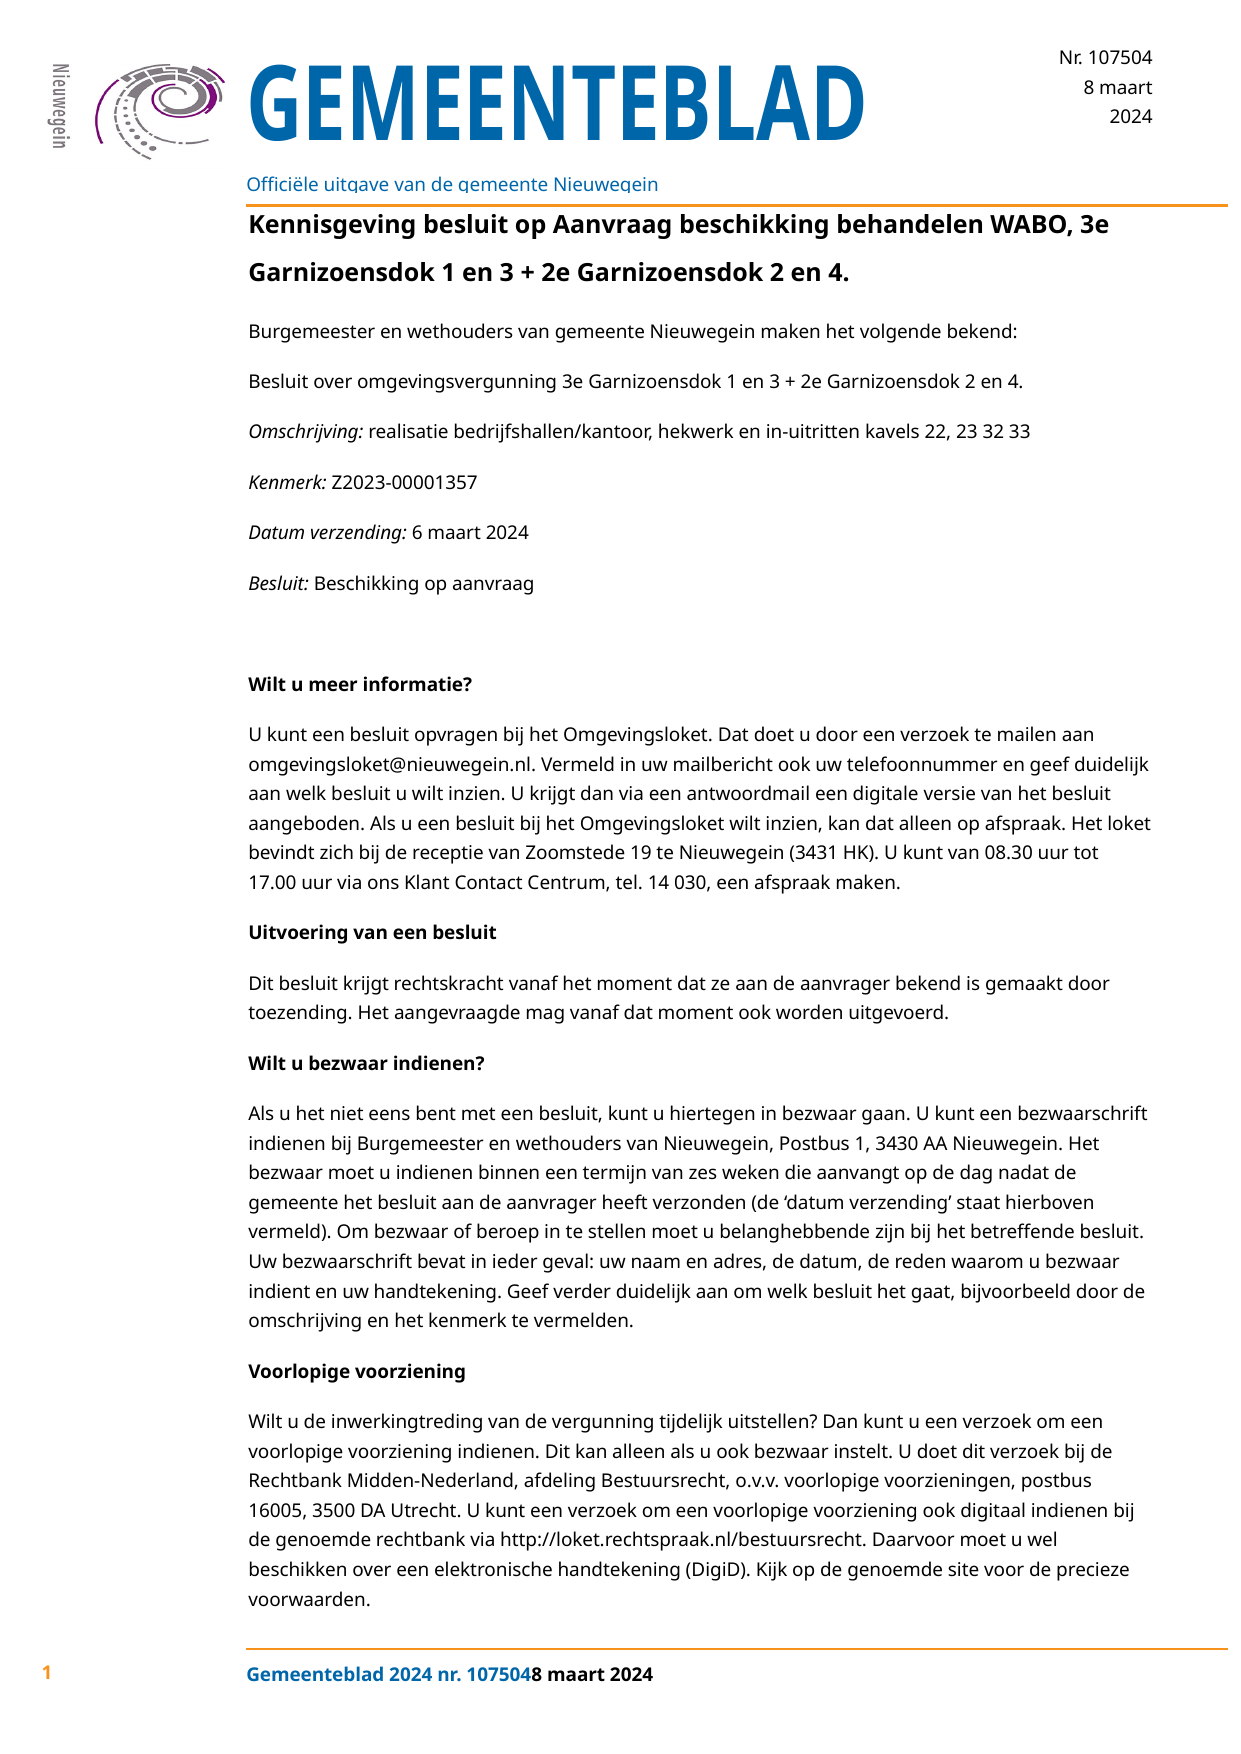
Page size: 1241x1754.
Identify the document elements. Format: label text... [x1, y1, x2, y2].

picture [41, 47, 231, 172]
text Besluit: Beschikking op aanvraag [248, 570, 1152, 596]
text Besluit over omgevingsvergunning 3e Garnizoensdok 1 en 3 + 2e Garnizoensdok 2 en 4. [248, 368, 1152, 394]
text Als u het niet eens bent met een besluit, kunt u hiertegen in bezwaar gaan. U kunt een bezwaarschrift indienen bij Burgemeester en wethouders van Nieuwegein, Postbus 1, 3430 AA Nieuwegein. Het bezwaar moet u indienen binnen een termijn van zes weken die aanvangt op de dag nadat de gemeente het besluit aan de aanvrager heeft verzonden (de ‘datum verzending’ staat hierboven vermeld). Om bezwaar of beroep in te stellen moet u belanghebbende zijn bij het betreffende besluit. Uw bezwaarschrift bevat in ieder geval: uw naam en adres, de datum, de reden waarom u bezwaar indient en uw handtekening. Geef verder duidelijk aan om welk besluit het gaat, bijvoorbeeld door de omschrijving en het kenmerk te vermelden. [248, 1100, 1152, 1333]
text Uitvoering van een besluit [248, 919, 1152, 945]
text Voorlopige voorziening [248, 1358, 1152, 1384]
text Dit besluit krijgt rechtskracht vanaf het moment dat ze aan de aanvrager bekend is gemaakt door toezending. Het aangevraagde mag vanaf dat moment ook worden uitgevoerd. [248, 970, 1152, 1025]
text Burgemeester en wethouders van gemeente Nieuwegein maken het volgende bekend: [248, 318, 1152, 344]
text Wilt u meer informatie? [248, 671, 1152, 697]
text U kunt een besluit opvragen bij het Omgevingsloket. Dat doet u door een verzoek te mailen aan omgevingsloket@nieuwegein.nl. Vermeld in uw mailbericht ook uw telefoonnummer en geef duidelijk aan welk besluit u wilt inzien. U krijgt dan via een antwoordmail een digitale versie van het besluit aangeboden. Als u een besluit bij het Omgevingsloket wilt inzien, kan dat alleen op afspraak. Het loket bevindt zich bij de receptie van Zoomstede 19 te Nieuwegein (3431 HK). U kunt van 08.30 uur tot 17.00 uur via ons Klant Contact Centrum, tel. 14 030, een afspraak maken. [248, 721, 1152, 895]
text Omschrijving: realisatie bedrijfshallen/kantoor, hekwerk en in-uitritten kavels 22, 23 32 33 [248, 419, 1152, 444]
text Wilt u bezwaar indienen? [248, 1050, 1152, 1076]
text Wilt u de inwerkingtreding van de vergunning tijdelijk uitstellen? Dan kunt u een verzoek om een voorlopige voorziening indienen. Dit kan alleen als u ook bezwaar instelt. U doet dit verzoek bij de Rechtbank Midden-Nederland, afdeling Bestuursrecht, o.v.v. voorlopige voorzieningen, postbus 16005, 3500 DA Utrecht. U kunt een verzoek om een voorlopige voorziening ook digitaal indienen bij de genoemde rechtbank via http://loket.rechtspraak.nl/bestuursrecht. Daarvoor moet u wel beschikken over een elektronische handtekening (DigiD). Kijk op de genoemde site voor de precieze voorwaarden. [248, 1408, 1152, 1612]
text Datum verzending: 6 maart 2024 [248, 519, 1152, 545]
text Kenmerk: Z2023-00001357 [248, 469, 1152, 495]
text Kennisgeving besluit op Aanvraag beschikking behandelen WABO, 3e Garnizoensdok 1 en 3 + 2e Garnizoensdok 2 en 4. [248, 207, 1152, 288]
